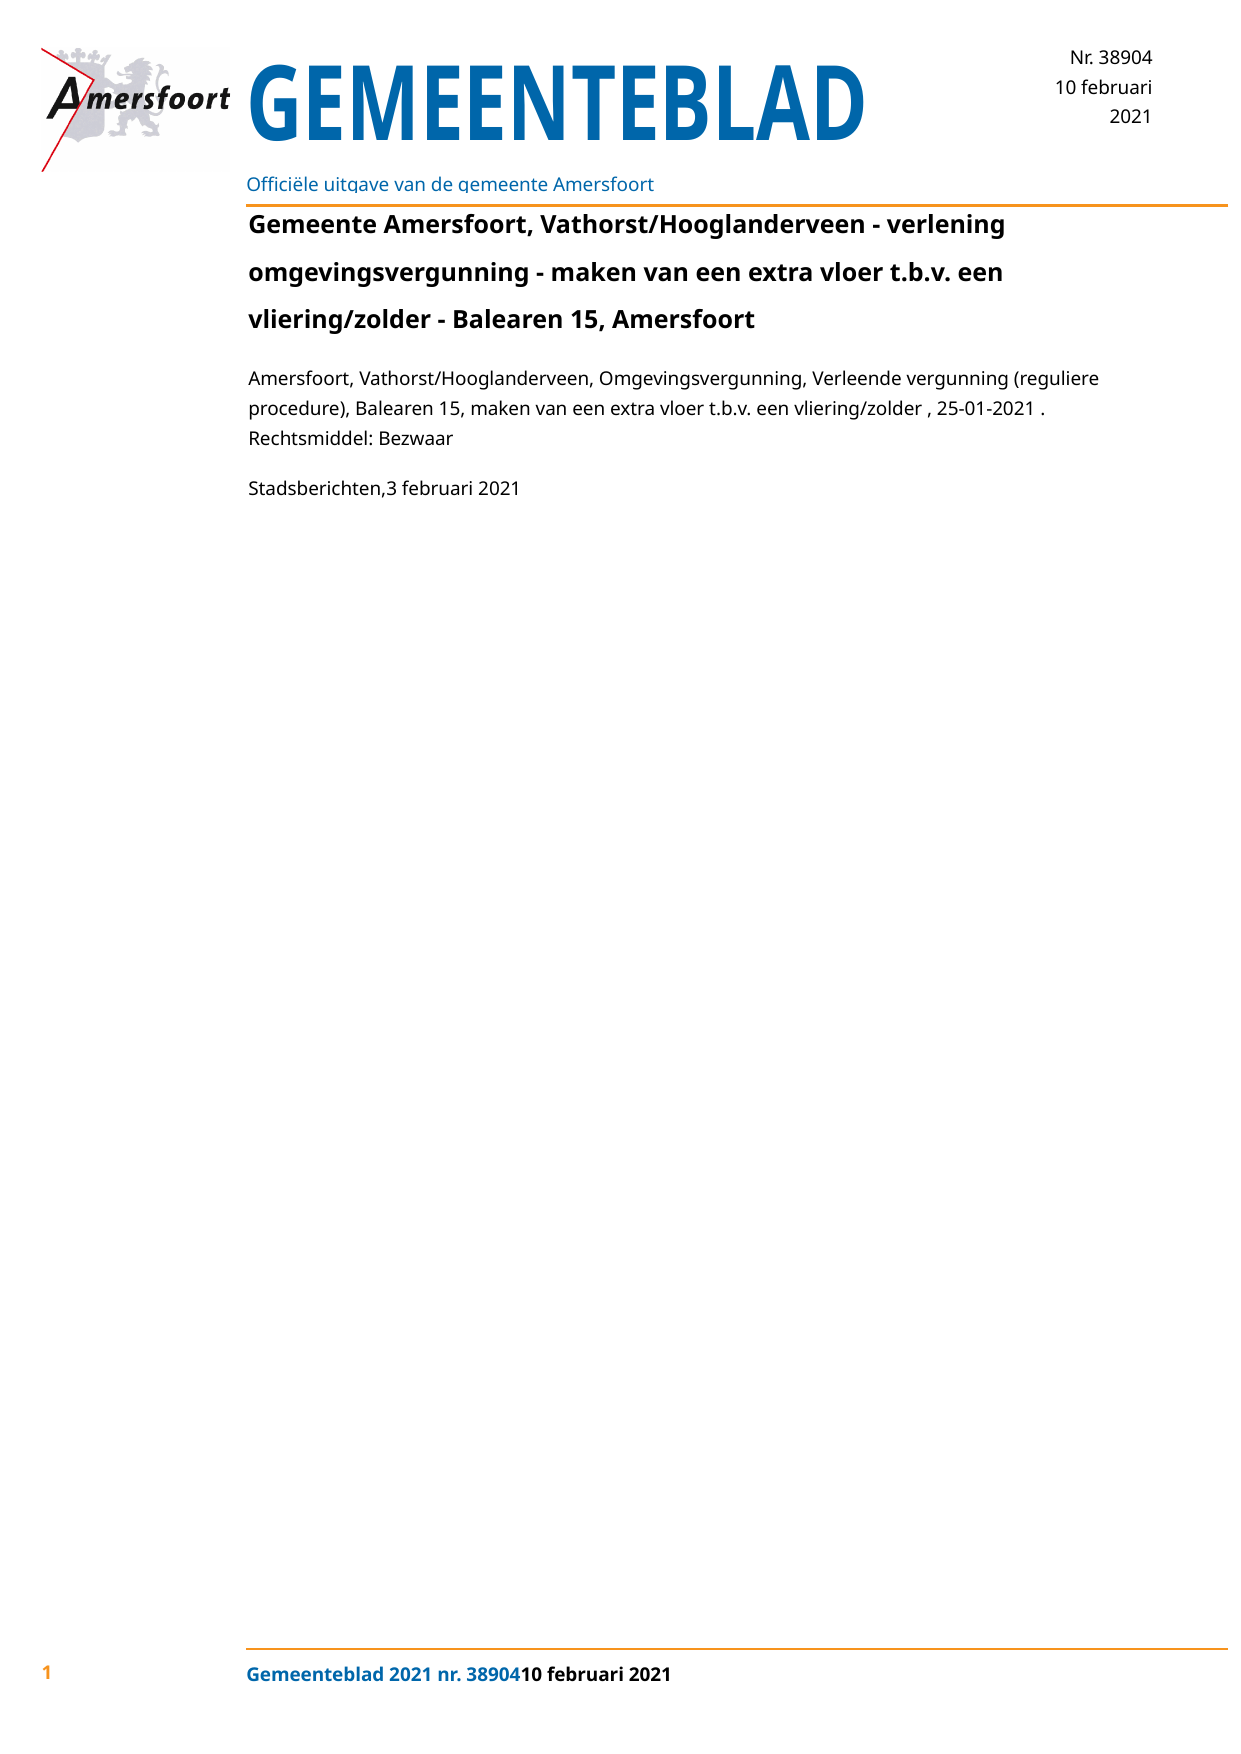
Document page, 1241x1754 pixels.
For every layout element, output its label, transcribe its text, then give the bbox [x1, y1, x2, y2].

text Stadsberichten,3 februari 2021 [248, 475, 1152, 501]
text Amersfoort, Vathorst/Hooglanderveen, Omgevingsvergunning, Verleende vergunning (reguliere procedure), Balearen 15, maken van een extra vloer t.b.v. een vliering/zolder , 25-01-2021 . Rechtsmiddel: Bezwaar [248, 366, 1152, 450]
picture [41, 47, 231, 172]
text Gemeente Amersfoort, Vathorst/Hooglanderveen - verlening omgevingsvergunning - maken van een extra vloer t.b.v. een vliering/zolder - Balearen 15, Amersfoort [248, 207, 1152, 336]
